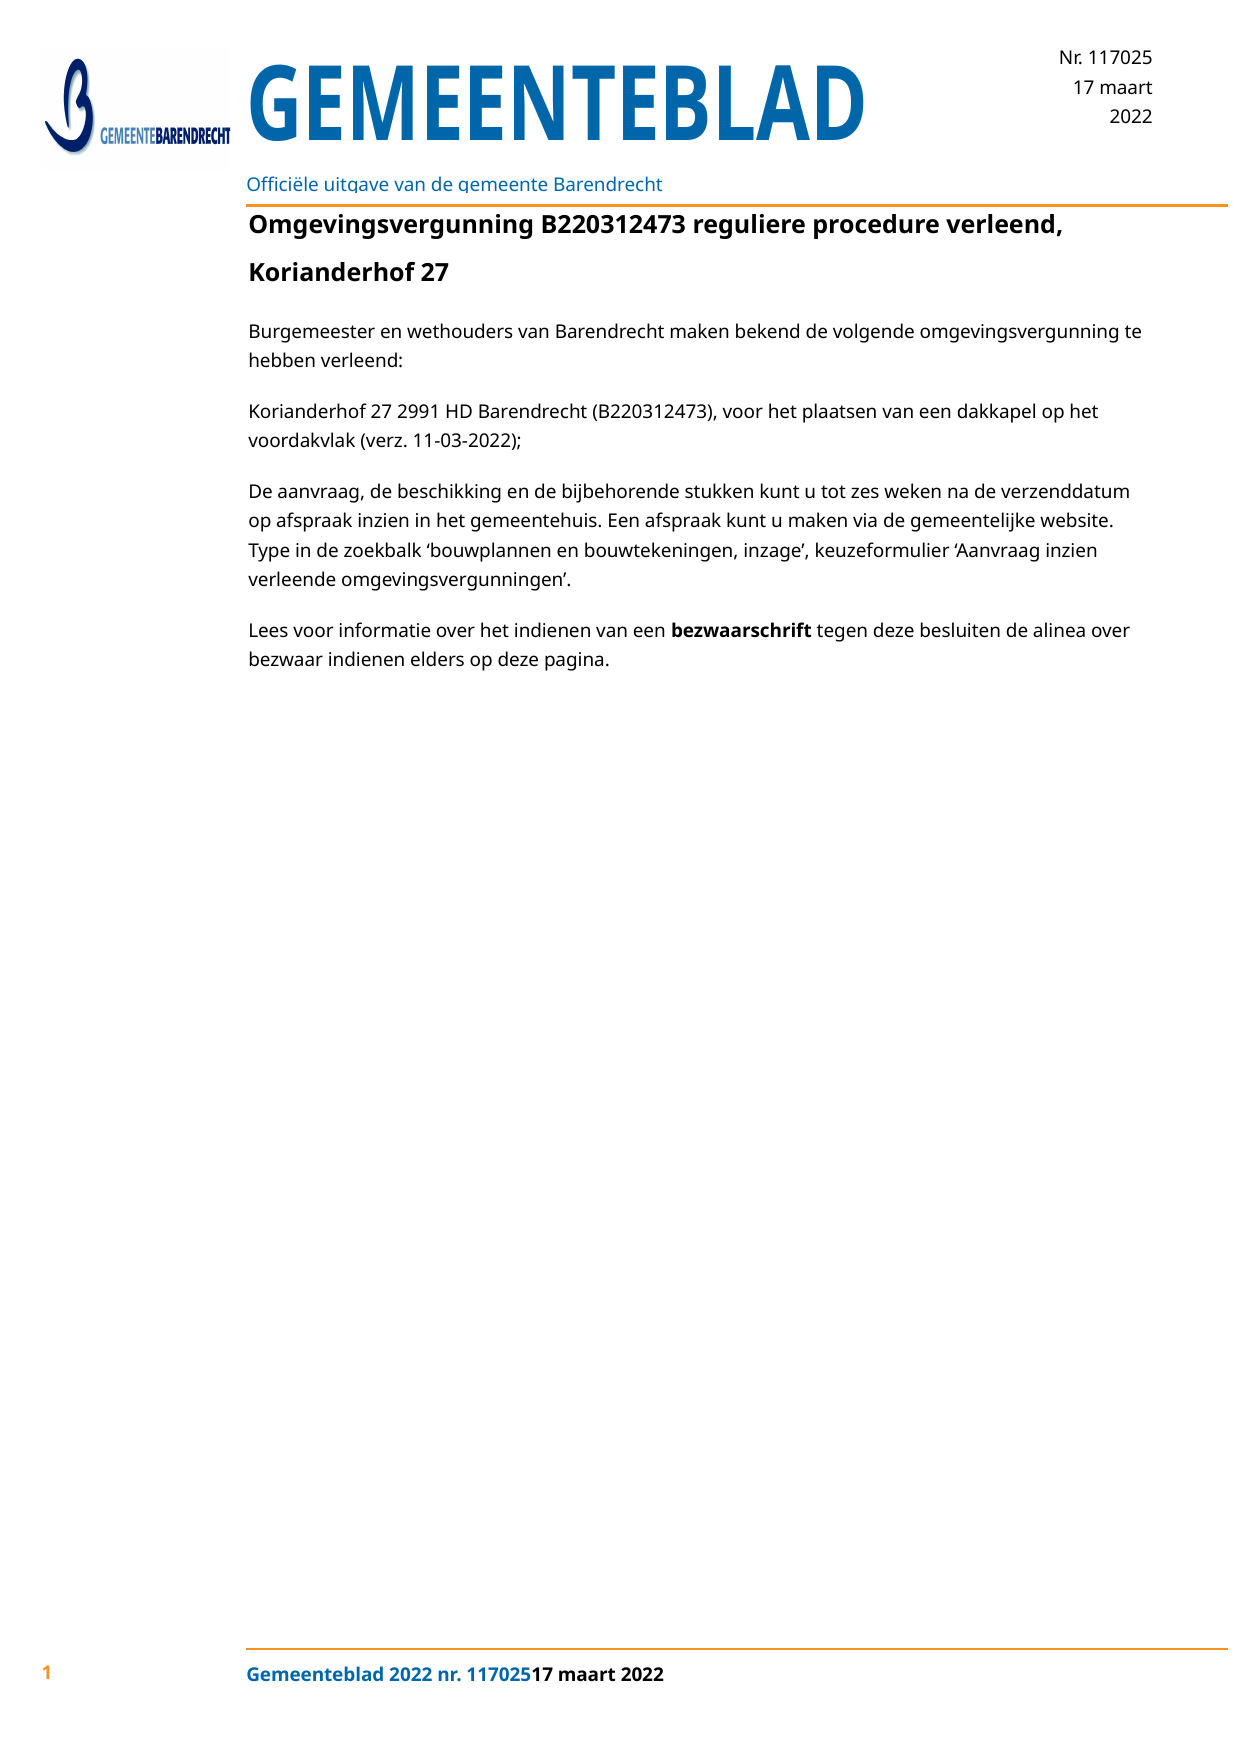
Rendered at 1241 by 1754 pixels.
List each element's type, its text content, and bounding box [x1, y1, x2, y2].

text Omgevingsvergunning B220312473 reguliere procedure verleend, Korianderhof 27 [248, 207, 1152, 288]
text Lees voor informatie over het indienen van een bezwaarschrift tegen deze besluiten de alinea over bezwaar indienen elders op deze pagina. [248, 617, 1152, 672]
text De aanvraag, de beschikking en de bijbehorende stukken kunt u tot zes weken na de verzenddatum op afspraak inzien in het gemeentehuis. Een afspraak kunt u maken via de gemeentelijke website. Type in de zoekbalk ‘bouwplannen en bouwtekeningen, inzage’, keuzeformulier ‘Aanvraag inzien verleende omgevingsvergunningen’. [248, 478, 1152, 592]
picture [41, 47, 231, 172]
text Burgemeester en wethouders van Barendrecht maken bekend de volgende omgevingsvergunning te hebben verleend: [248, 318, 1152, 373]
text Korianderhof 27 2991 HD Barendrecht (B220312473), voor het plaatsen van een dakkapel op het voordakvlak (verz. 11-03-2022); [248, 398, 1152, 453]
